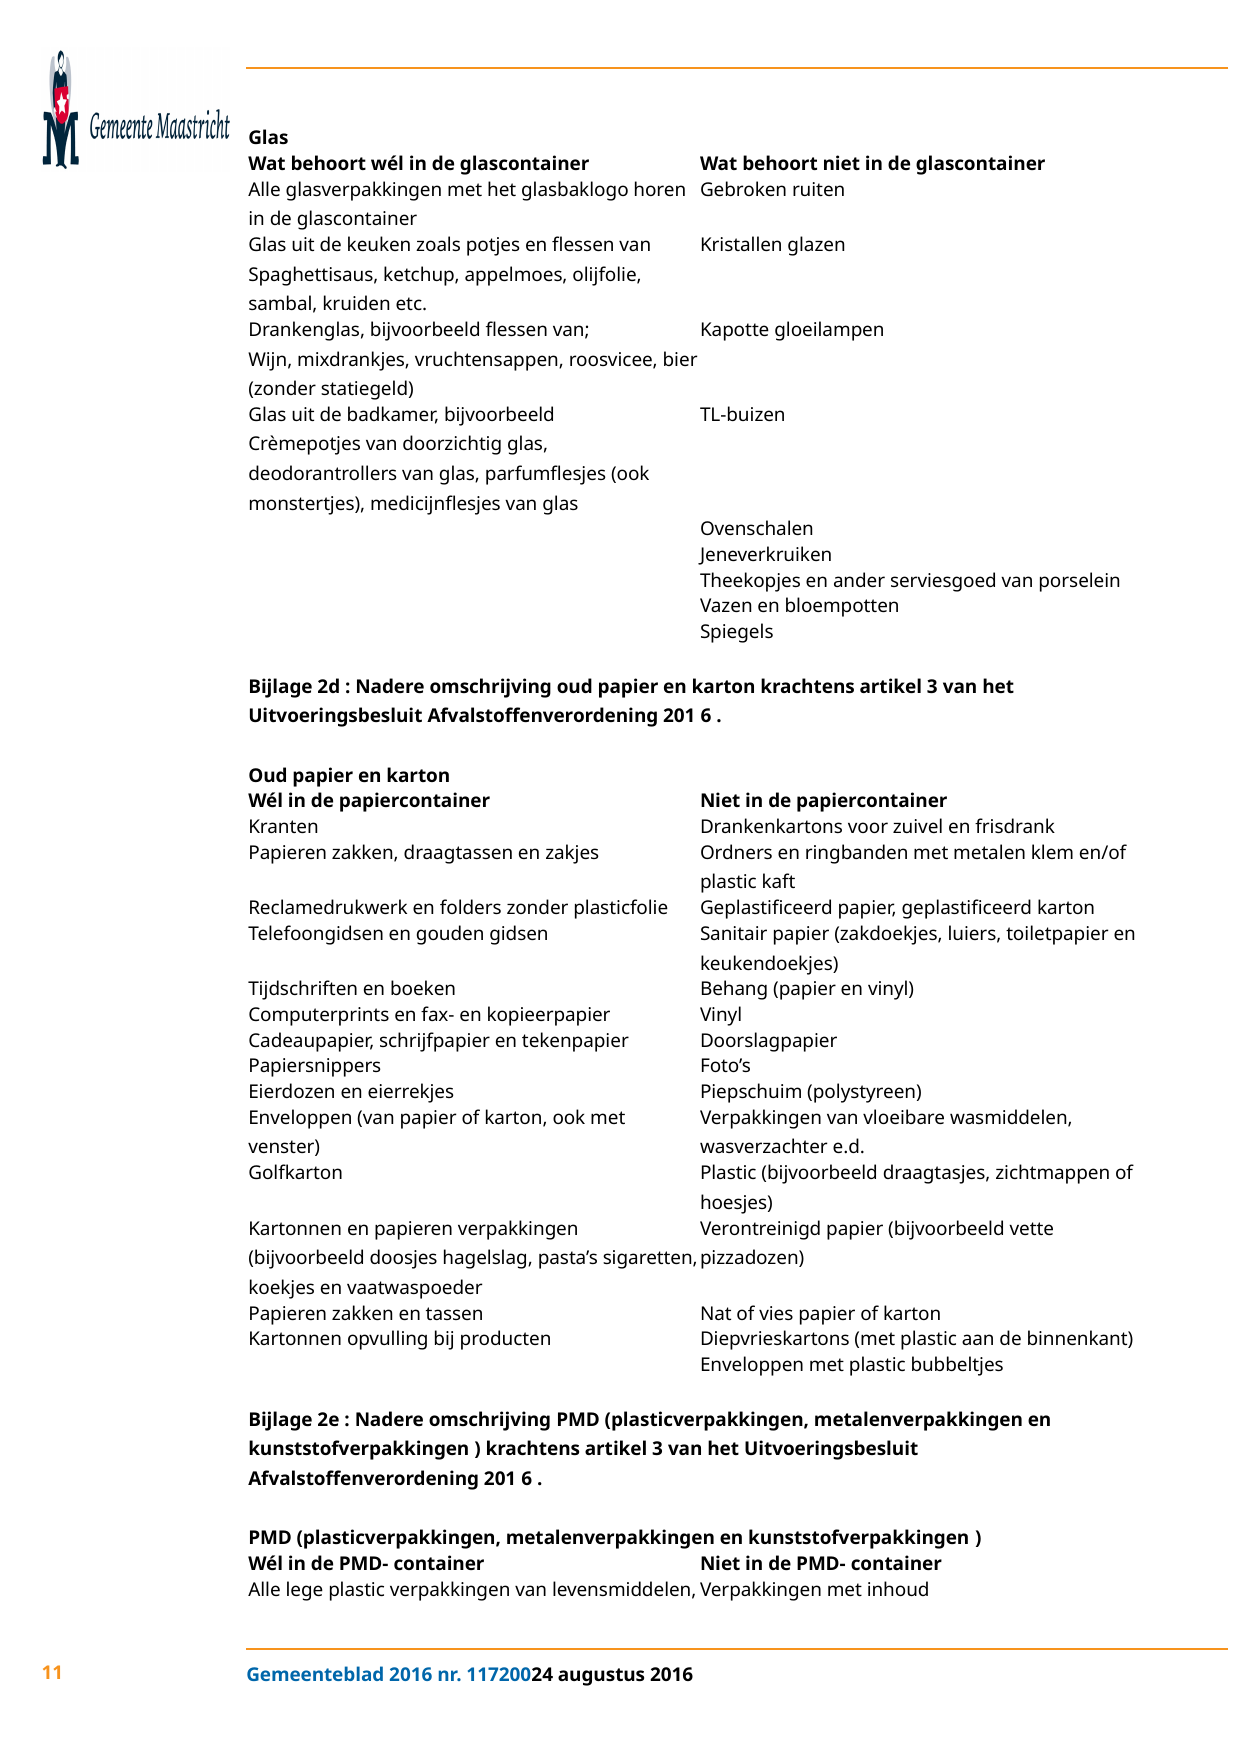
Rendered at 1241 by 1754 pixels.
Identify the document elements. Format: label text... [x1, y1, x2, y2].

table_cell Niet in de PMD- container [700, 1550, 1152, 1576]
table_cell Wél in de papiercontainer [248, 788, 700, 813]
table_cell Cadeaupapier, schrijfpapier en tekenpapier [248, 1027, 700, 1053]
table_cell Piepschuim (polystyreen) [700, 1079, 1152, 1104]
table_cell Theekopjes en ander serviesgoed van porselein [700, 567, 1152, 593]
table_cell Glas uit de keuken zoals potjes en flessen van Spaghettisaus, ketchup, appelmoes, olijfolie, sambal, kruiden etc. [248, 231, 700, 316]
table_cell Vinyl [700, 1001, 1152, 1027]
table_cell Papiersnippers [248, 1053, 700, 1078]
table_cell Kartonnen en papieren verpakkingen (bijvoorbeeld doosjes hagelslag, pasta’s sigaretten, koekjes en vaatwaspoeder [248, 1215, 700, 1300]
table_cell Golfkarton [248, 1160, 700, 1215]
table_cell Niet in de papiercontainer [700, 788, 1152, 813]
table_cell [700, 1377, 1152, 1403]
picture [41, 47, 231, 172]
table_cell Computerprints en fax- en kopieerpapier [248, 1001, 700, 1027]
table_cell Diepvrieskartons (met plastic aan de binnenkant) [700, 1325, 1152, 1351]
table_cell Kartonnen opvulling bij producten [248, 1325, 700, 1351]
table_cell [700, 644, 1152, 670]
table_cell Ordners en ringbanden met metalen klem en/of plastic kaft [700, 839, 1152, 894]
table_cell Wél in de PMD- container [248, 1550, 700, 1576]
table_cell Ovenschalen [700, 516, 1152, 541]
table_cell Enveloppen (van papier of karton, ook met venster) [248, 1104, 700, 1159]
table_cell Kranten [248, 814, 700, 839]
table_cell Verpakkingen met inhoud [700, 1576, 1152, 1601]
table_cell [248, 516, 700, 541]
table_cell Nat of vies papier of karton [700, 1300, 1152, 1325]
table_cell Eierdozen en eierrekjes [248, 1079, 700, 1104]
table_cell Papieren zakken, draagtassen en zakjes [248, 839, 700, 894]
table_cell Tijdschriften en boeken [248, 976, 700, 1001]
table_cell [248, 593, 700, 618]
text Bijlage 2e : Nadere omschrijving PMD (plasticverpakkingen, metalenverpakkingen en kunststofverpakkingen ) krachtens artikel 3 van het Uitvoeringsbesluit Afvalstoffenverordening 201 6 . [248, 1406, 1152, 1491]
table_cell Enveloppen met plastic bubbeltjes [700, 1351, 1152, 1377]
table_cell Telefoongidsen en gouden gidsen [248, 920, 700, 976]
table_cell Drankenkartons voor zuivel en frisdrank [700, 814, 1152, 839]
table_cell Alle lege plastic verpakkingen van levensmiddelen, [248, 1576, 700, 1601]
text Bijlage 2d : Nadere omschrijving oud papier en karton krachtens artikel 3 van het Uitvoeringsbesluit Afvalstoffenverordening 201 6 . [248, 673, 1152, 728]
table_cell Kristallen glazen [700, 231, 1152, 316]
table_header Oud papier en karton [248, 762, 1152, 788]
table_cell Alle glasverpakkingen met het glasbaklogo horen in de glascontainer [248, 176, 700, 231]
table_cell Drankenglas, bijvoorbeeld flessen van; Wijn, mixdrankjes, vruchtensappen, roosvicee, bier (zonder statiegeld) [248, 316, 700, 401]
table_cell Vazen en bloempotten [700, 593, 1152, 618]
table_cell [248, 1377, 700, 1403]
table_cell Doorslagpapier [700, 1027, 1152, 1053]
table_cell Spiegels [700, 619, 1152, 644]
table_cell Papieren zakken en tassen [248, 1300, 700, 1325]
table_cell Geplastificeerd papier, geplastificeerd karton [700, 895, 1152, 920]
table_cell Plastic (bijvoorbeeld draagtasjes, zichtmappen of hoesjes) [700, 1160, 1152, 1215]
table_cell [248, 541, 700, 567]
table_cell Kapotte gloeilampen [700, 316, 1152, 401]
table_cell [248, 644, 700, 670]
table_header PMD (plasticverpakkingen, metalenverpakkingen en kunststofverpakkingen ) [248, 1524, 1152, 1550]
table_cell TL-buizen [700, 401, 1152, 516]
table_cell Verpakkingen van vloeibare wasmiddelen, wasverzachter e.d. [700, 1104, 1152, 1159]
table_cell Wat behoort niet in de glascontainer [700, 150, 1152, 176]
table_cell Wat behoort wél in de glascontainer [248, 150, 700, 176]
table_cell [248, 619, 700, 644]
table_cell Behang (papier en vinyl) [700, 976, 1152, 1001]
table_cell Reclamedrukwerk en folders zonder plasticfolie [248, 895, 700, 920]
table_header Glas [248, 125, 1152, 150]
table_cell [248, 1351, 700, 1377]
table_cell Sanitair papier (zakdoekjes, luiers, toiletpapier en keukendoekjes) [700, 920, 1152, 976]
table_cell Glas uit de badkamer, bijvoorbeeld Crèmepotjes van doorzichtig glas, deodorantrollers van glas, parfumflesjes (ook monstertjes), medicijnflesjes van glas [248, 401, 700, 516]
table_cell Jeneverkruiken [700, 541, 1152, 567]
table_cell Foto’s [700, 1053, 1152, 1078]
table_cell Gebroken ruiten [700, 176, 1152, 231]
table_cell Verontreinigd papier (bijvoorbeeld vette pizzadozen) [700, 1215, 1152, 1300]
table_cell [248, 567, 700, 593]
